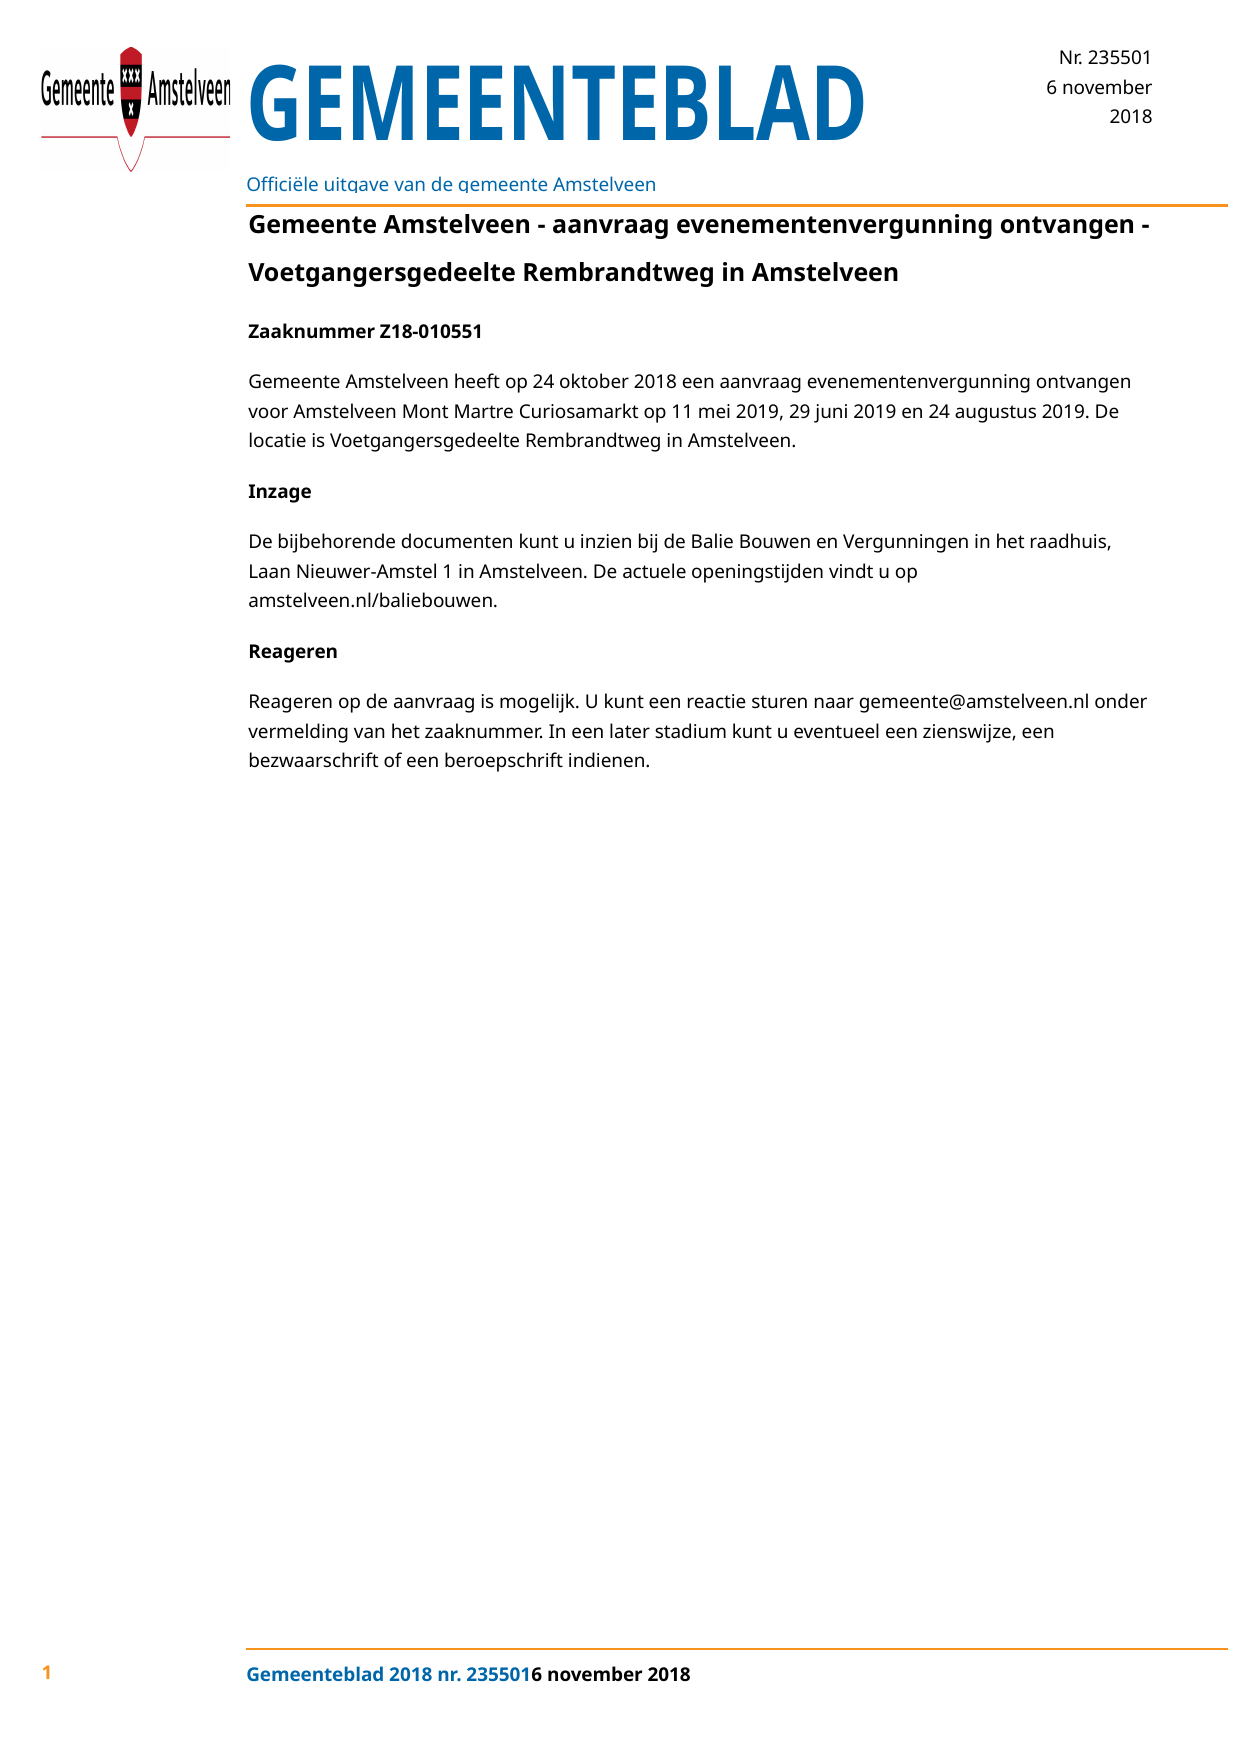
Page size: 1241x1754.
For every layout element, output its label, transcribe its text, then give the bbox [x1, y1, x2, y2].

text Reageren [248, 638, 1152, 664]
text Reageren op de aanvraag is mogelijk. U kunt een reactie sturen naar gemeente@amstelveen.nl onder vermelding van het zaaknummer. In een later stadium kunt u eventueel een zienswijze, een bezwaarschrift of een beroepschrift indienen. [248, 688, 1152, 773]
text Zaaknummer Z18-010551 [248, 318, 1152, 344]
picture [41, 47, 231, 172]
text De bijbehorende documenten kunt u inzien bij de Balie Bouwen en Vergunningen in het raadhuis, Laan Nieuwer-Amstel 1 in Amstelveen. De actuele openingstijden vindt u op amstelveen.nl/baliebouwen. [248, 528, 1152, 613]
text Gemeente Amstelveen heeft op 24 oktober 2018 een aanvraag evenementenvergunning ontvangen voor Amstelveen Mont Martre Curiosamarkt op 11 mei 2019, 29 juni 2019 en 24 augustus 2019. De locatie is Voetgangersgedeelte Rembrandtweg in Amstelveen. [248, 368, 1152, 453]
text Gemeente Amstelveen - aanvraag evenementenvergunning ontvangen - Voetgangersgedeelte Rembrandtweg in Amstelveen [248, 207, 1152, 288]
text Inzage [248, 478, 1152, 504]
